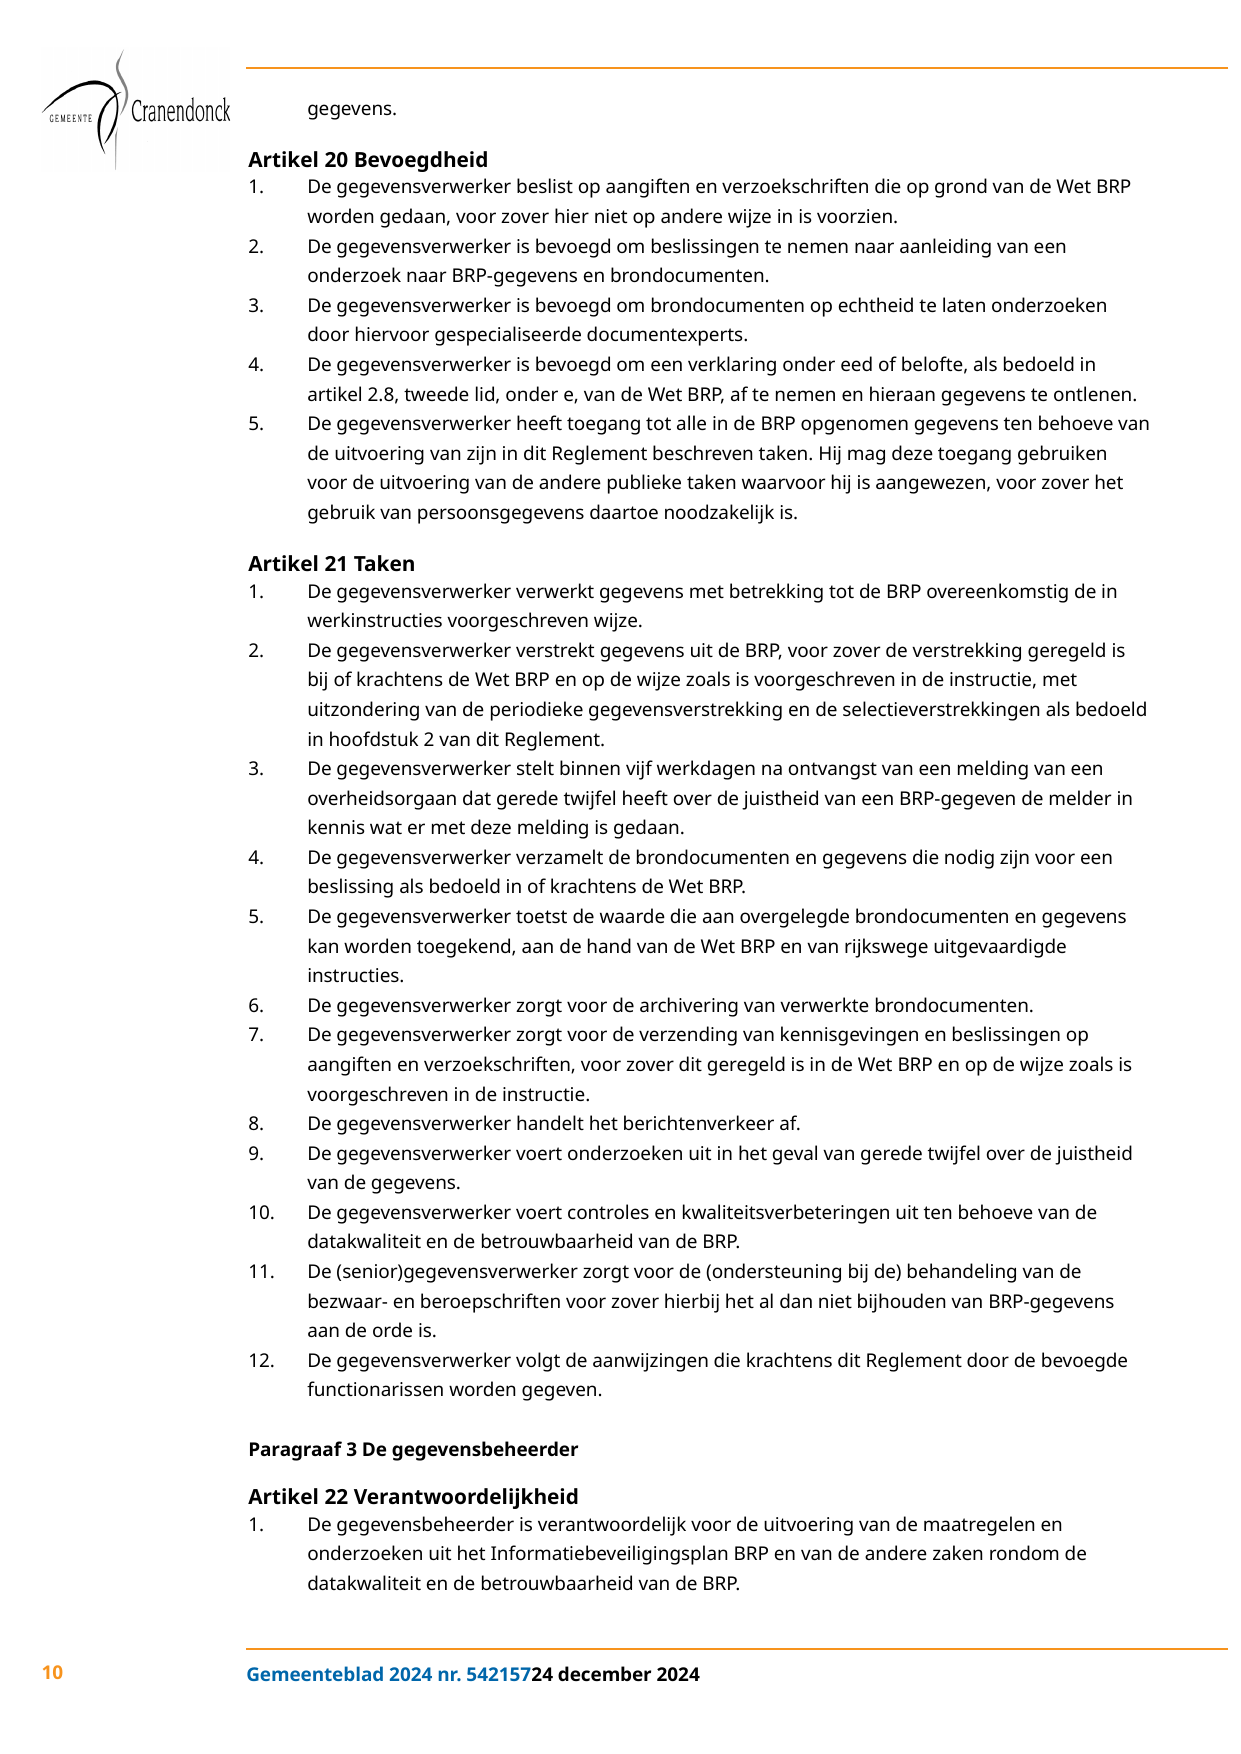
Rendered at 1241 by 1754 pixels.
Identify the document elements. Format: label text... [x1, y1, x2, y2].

list De gegevensverwerker stelt binnen vijf werkdagen na ontvangst van een melding van een overheidsorgaan dat gerede twijfel heeft over de juistheid van een BRP-gegeven de melder in kennis wat er met deze melding is gedaan. [248, 755, 1152, 840]
text Paragraaf 3 De gegevensbeheerder [248, 1436, 1152, 1462]
text Artikel 21 Taken [248, 549, 1152, 578]
list De (senior)gegevensverwerker zorgt voor de (ondersteuning bij de) behandeling van de bezwaar- en beroepschriften voor zover hierbij het al dan niet bijhouden van BRP-gegevens aan de orde is. [248, 1258, 1152, 1343]
list De gegevensverwerker is bevoegd om een verklaring onder eed of belofte, als bedoeld in artikel 2.8, tweede lid, onder e, van de Wet BRP, af te nemen en hieraan gegevens te ontlenen. [248, 351, 1152, 406]
list De gegevensverwerker is bevoegd om beslissingen te nemen naar aanleiding van een onderzoek naar BRP-gegevens en brondocumenten. [248, 233, 1152, 288]
list De gegevensverwerker zorgt voor de verzending van kennisgevingen en beslissingen op aangiften en verzoekschriften, voor zover dit geregeld is in de Wet BRP en op de wijze zoals is voorgeschreven in de instructie. [248, 1022, 1152, 1107]
list De gegevensverwerker beslist op aangiften en verzoekschriften die op grond van de Wet BRP worden gedaan, voor zover hier niet op andere wijze in is voorzien. [248, 174, 1152, 229]
list De gegevensverwerker heeft toegang tot alle in de BRP opgenomen gegevens ten behoeve van de uitvoering van zijn in dit Reglement beschreven taken. Hij mag deze toegang gebruiken voor de uitvoering van de andere publieke taken waarvoor hij is aangewezen, voor zover het gebruik van persoonsgegevens daartoe noodzakelijk is. [248, 410, 1152, 525]
picture [41, 47, 231, 172]
list De gegevensverwerker zorgt voor de archivering van verwerkte brondocumenten. [248, 992, 1152, 1018]
list De gegevensverwerker voert controles en kwaliteitsverbeteringen uit ten behoeve van de datakwaliteit en de betrouwbaarheid van de BRP. [248, 1199, 1152, 1254]
list De gegevensverwerker volgt de aanwijzingen die krachtens dit Reglement door de bevoegde functionarissen worden gegeven. [248, 1347, 1152, 1402]
list De gegevensverwerker verwerkt gegevens met betrekking tot de BRP overeenkomstig de in werkinstructies voorgeschreven wijze. [248, 578, 1152, 633]
list De gegevensverwerker verzamelt de brondocumenten en gegevens die nodig zijn voor een beslissing als bedoeld in of krachtens de Wet BRP. [248, 844, 1152, 899]
list De gegevensverwerker voert onderzoeken uit in het geval van gerede twijfel over de juistheid van de gegevens. [248, 1140, 1152, 1195]
list De gegevensverwerker toetst de waarde die aan overgelegde brondocumenten en gegevens kan worden toegekend, aan de hand van de Wet BRP en van rijkswege uitgevaardigde instructies. [248, 903, 1152, 988]
list De gegevensverwerker is bevoegd om brondocumenten op echtheid te laten onderzoeken door hiervoor gespecialiseerde documentexperts. [248, 292, 1152, 347]
list De gegevensbeheerder is verantwoordelijk voor de uitvoering van de maatregelen en onderzoeken uit het Informatiebeveiligingsplan BRP en van de andere zaken rondom de datakwaliteit en de betrouwbaarheid van de BRP. [248, 1511, 1152, 1596]
text Artikel 22 Verantwoordelijkheid [248, 1482, 1152, 1511]
text Artikel 20 Bevoegdheid [248, 145, 1152, 174]
list De gegevensverwerker handelt het berichtenverkeer af. [248, 1110, 1152, 1136]
list gegevens. [248, 95, 1152, 121]
list De gegevensverwerker verstrekt gegevens uit de BRP, voor zover de verstrekking geregeld is bij of krachtens de Wet BRP en op de wijze zoals is voorgeschreven in de instructie, met uitzondering van de periodieke gegevensverstrekking en de selectieverstrekkingen als bedoeld in hoofdstuk 2 van dit Reglement. [248, 637, 1152, 752]
